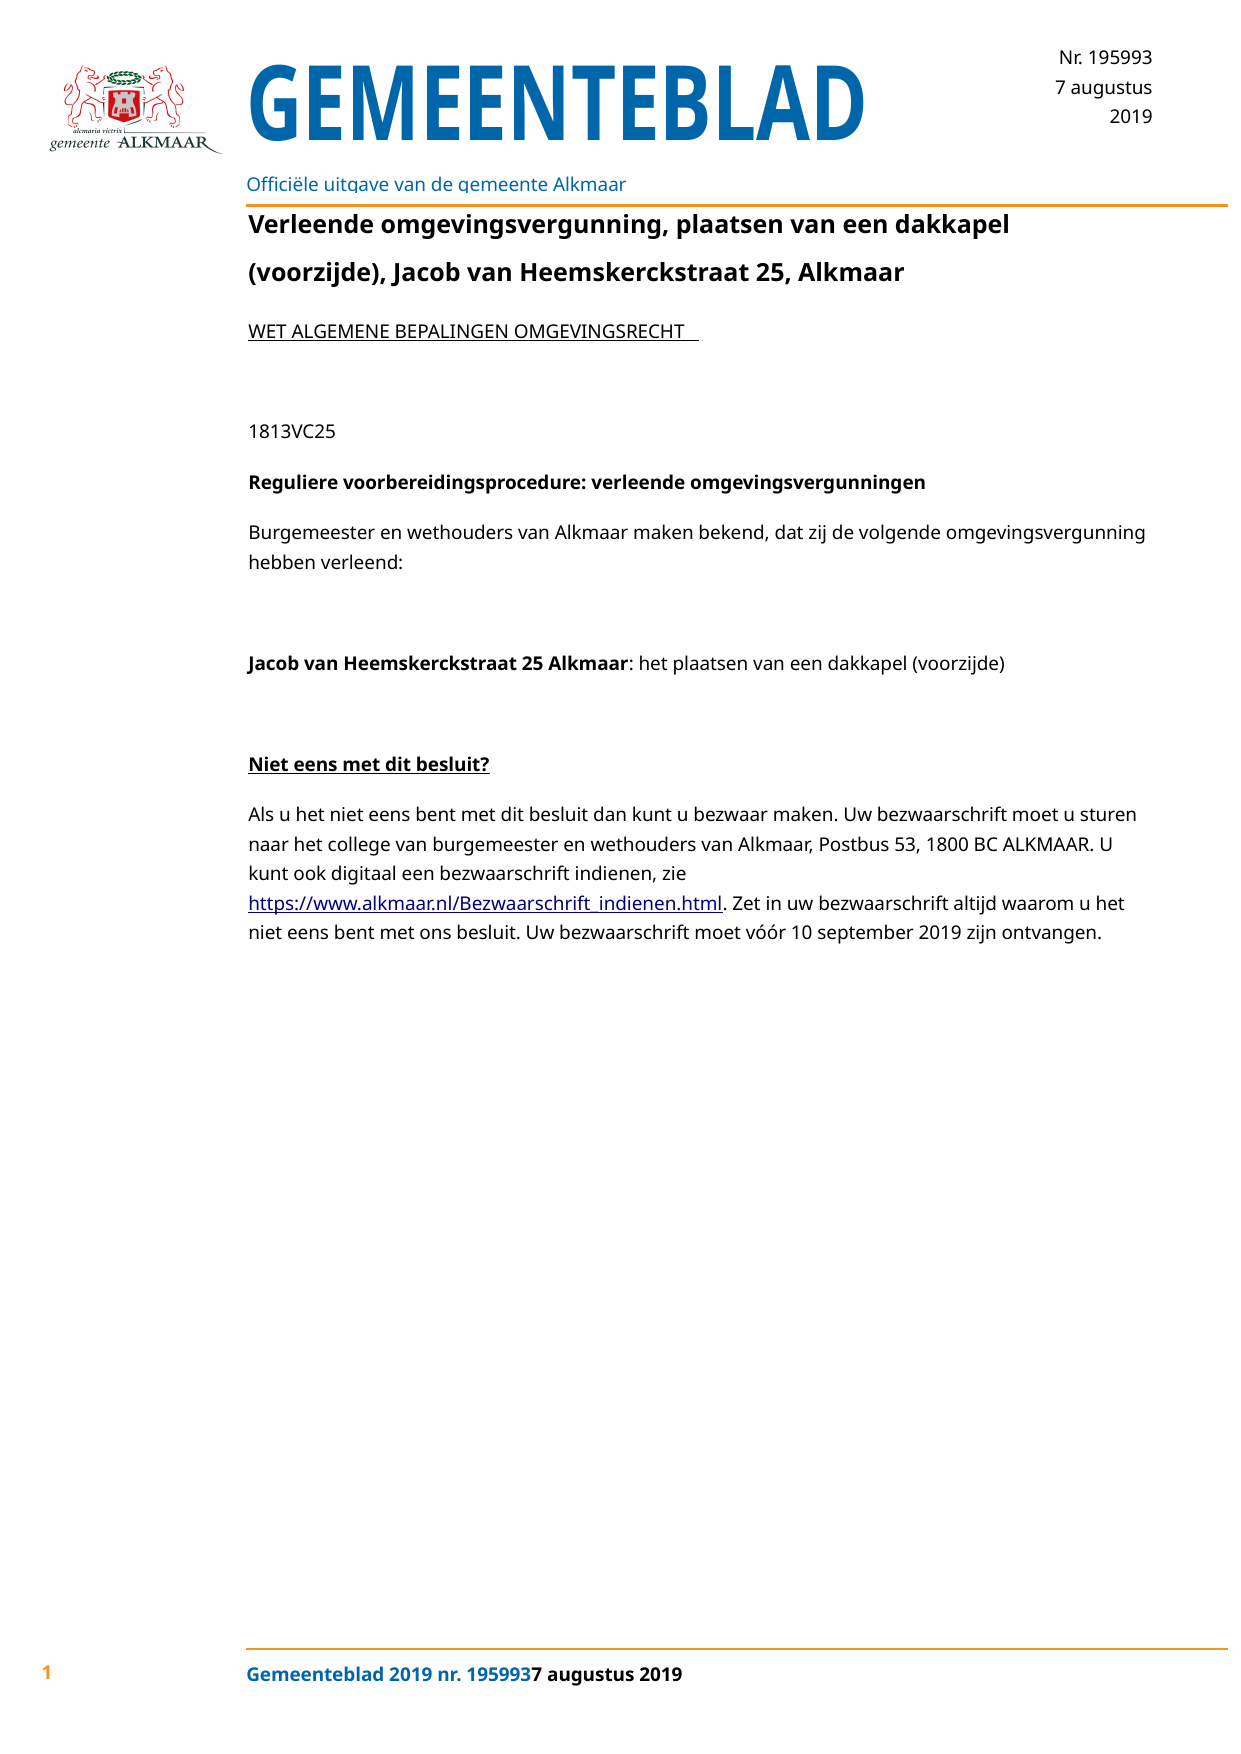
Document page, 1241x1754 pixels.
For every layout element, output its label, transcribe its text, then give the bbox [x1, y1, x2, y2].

text Als u het niet eens bent met dit besluit dan kunt u bezwaar maken. Uw bezwaarschrift moet u sturen naar het college van burgemeester en wethouders van Alkmaar, Postbus 53, 1800 BC ALKMAAR. U kunt ook digitaal een bezwaarschrift indienen, zie https://www.alkmaar.nl/Bezwaarschrift_indienen.html. Zet in uw bezwaarschrift altijd waarom u het niet eens bent met ons besluit. Uw bezwaarschrift moet vóór 10 september 2019 zijn ontvangen. [248, 801, 1152, 945]
text Burgemeester en wethouders van Alkmaar maken bekend, dat zij de volgende omgevingsvergunning hebben verleend: [248, 519, 1152, 575]
text WET ALGEMENE BEPALINGEN OMGEVINGSRECHT [248, 318, 1152, 344]
text 1813VC25 [248, 419, 1152, 444]
picture [41, 47, 231, 172]
text Verleende omgevingsvergunning, plaatsen van een dakkapel (voorzijde), Jacob van Heemskerckstraat 25, Alkmaar [248, 207, 1152, 288]
text Reguliere voorbereidingsprocedure: verleende omgevingsvergunningen [248, 469, 1152, 495]
text Niet eens met dit besluit? [248, 751, 1152, 777]
text Jacob van Heemskerckstraat 25 Alkmaar: het plaatsen van een dakkapel (voorzijde) [248, 650, 1152, 676]
